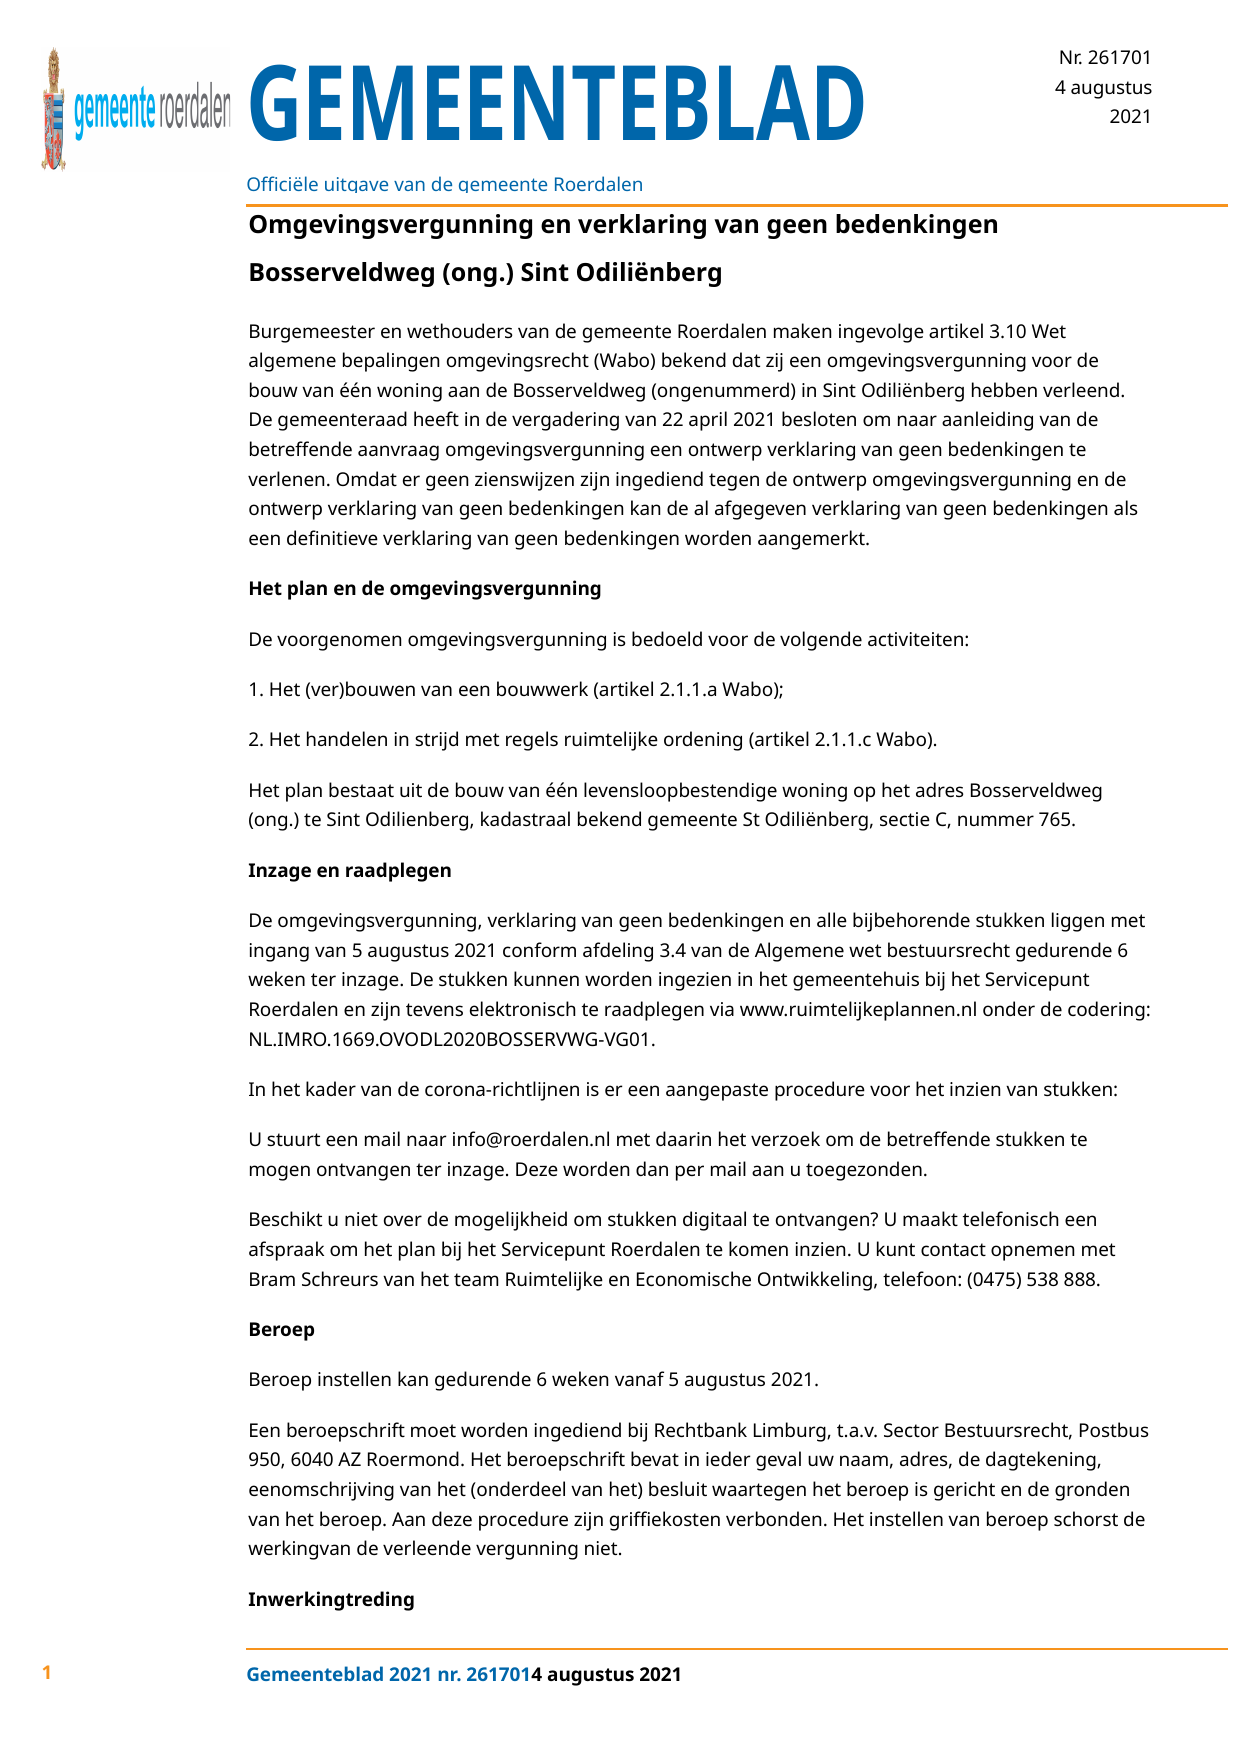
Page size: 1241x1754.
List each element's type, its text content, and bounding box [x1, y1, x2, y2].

text De voorgenomen omgevingsvergunning is bedoeld voor de volgende activiteiten: [248, 626, 1152, 652]
text U stuurt een mail naar info@roerdalen.nl met daarin het verzoek om de betreffende stukken te mogen ontvangen ter inzage. Deze worden dan per mail aan u toegezonden. [248, 1127, 1152, 1182]
text De omgevingsvergunning, verklaring van geen bedenkingen en alle bijbehorende stukken liggen met ingang van 5 augustus 2021 conform afdeling 3.4 van de Algemene wet bestuursrecht gedurende 6 weken ter inzage. De stukken kunnen worden ingezien in het gemeentehuis bij het Servicepunt Roerdalen en zijn tevens elektronisch te raadplegen via www.ruimtelijkeplannen.nl onder de codering: NL.IMRO.1669.OVODL2020BOSSERVWG-VG01. [248, 907, 1152, 1052]
picture [41, 47, 231, 172]
text Burgemeester en wethouders van de gemeente Roerdalen maken ingevolge artikel 3.10 Wet algemene bepalingen omgevingsrecht (Wabo) bekend dat zij een omgevingsvergunning voor de bouw van één woning aan de Bosserveldweg (ongenummerd) in Sint Odiliënberg hebben verleend. De gemeenteraad heeft in de vergadering van 22 april 2021 besloten om naar aanleiding van de betreffende aanvraag omgevingsvergunning een ontwerp verklaring van geen bedenkingen te verlenen. Omdat er geen zienswijzen zijn ingediend tegen de ontwerp omgevingsvergunning en de ontwerp verklaring van geen bedenkingen kan de al afgegeven verklaring van geen bedenkingen als een definitieve verklaring van geen bedenkingen worden aangemerkt. [248, 318, 1152, 551]
text Beroep [248, 1316, 1152, 1342]
text Inwerkingtreding [248, 1586, 1152, 1612]
text 1. Het (ver)bouwen van een bouwwerk (artikel 2.1.1.a Wabo); [248, 676, 1152, 702]
text Het plan en de omgevingsvergunning [248, 575, 1152, 601]
text Een beroepschrift moet worden ingediend bij Rechtbank Limburg, t.a.v. Sector Bestuursrecht, Postbus 950, 6040 AZ Roermond. Het beroepschrift bevat in ieder geval uw naam, adres, de dagtekening, eenomschrijving van het (onderdeel van het) besluit waartegen het beroep is gericht en de gronden van het beroep. Aan deze procedure zijn griffiekosten verbonden. Het instellen van beroep schorst de werkingvan de verleende vergunning niet. [248, 1417, 1152, 1561]
text Beschikt u niet over de mogelijkheid om stukken digitaal te ontvangen? U maakt telefonisch een afspraak om het plan bij het Servicepunt Roerdalen te komen inzien. U kunt contact opnemen met Bram Schreurs van het team Ruimtelijke en Economische Ontwikkeling, telefoon: (0475) 538 888. [248, 1207, 1152, 1292]
text In het kader van de corona-richtlijnen is er een aangepaste procedure voor het inzien van stukken: [248, 1076, 1152, 1102]
text Het plan bestaat uit de bouw van één levensloopbestendige woning op het adres Bosserveldweg (ong.) te Sint Odilienberg, kadastraal bekend gemeente St Odiliënberg, sectie C, nummer 765. [248, 777, 1152, 832]
text Inzage en raadplegen [248, 857, 1152, 883]
text Omgevingsvergunning en verklaring van geen bedenkingen Bosserveldweg (ong.) Sint Odiliënberg [248, 207, 1152, 288]
text 2. Het handelen in strijd met regels ruimtelijke ordening (artikel 2.1.1.c Wabo). [248, 727, 1152, 752]
text Beroep instellen kan gedurende 6 weken vanaf 5 augustus 2021. [248, 1367, 1152, 1392]
